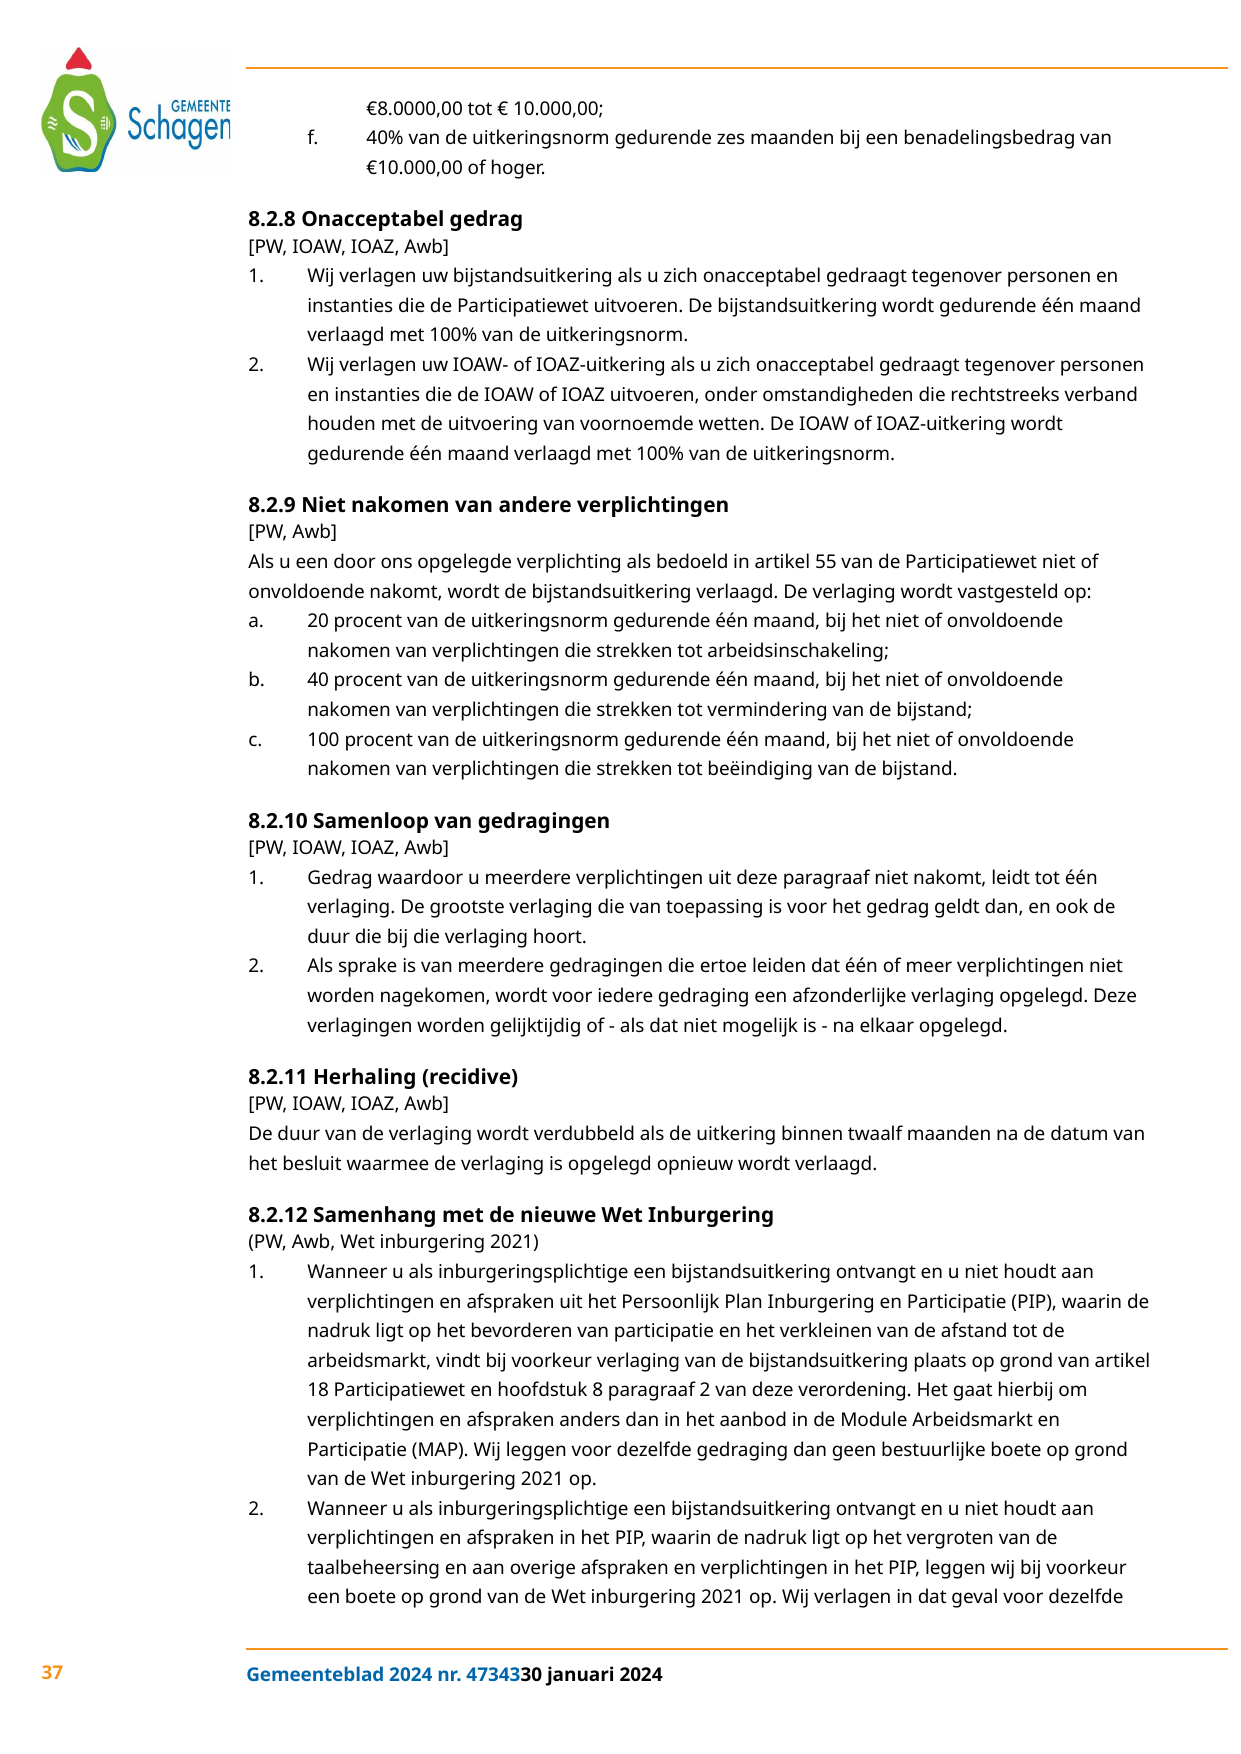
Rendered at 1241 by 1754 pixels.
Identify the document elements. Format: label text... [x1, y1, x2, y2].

text 8.2.12 Samenhang met de nieuwe Wet Inburgering [248, 1200, 1152, 1229]
text 8.2.10 Samenloop van gedragingen [248, 806, 1152, 834]
text 8.2.8 Onacceptabel gedrag [248, 204, 1152, 233]
list 40% van de uitkeringsnorm gedurende zes maanden bij een benadelingsbedrag van €10.000,00 of hoger. [307, 124, 1152, 180]
list 40 procent van de uitkeringsnorm gedurende één maand, bij het niet of onvoldoende nakomen van verplichtingen die strekken tot vermindering van de bijstand; [248, 667, 1152, 722]
list Als sprake is van meerdere gedragingen die ertoe leiden dat één of meer verplichtingen niet worden nagekomen, wordt voor iedere gedraging een afzonderlijke verlaging opgelegd. Deze verlagingen worden gelijktijdig of - als dat niet mogelijk is - na elkaar opgelegd. [248, 953, 1152, 1037]
text [PW, Awb] [248, 519, 1152, 544]
list 20 procent van de uitkeringsnorm gedurende één maand, bij het niet of onvoldoende nakomen van verplichtingen die strekken tot arbeidsinschakeling; [248, 607, 1152, 663]
text [PW, IOAW, IOAZ, Awb] [248, 1091, 1152, 1116]
list 100 procent van de uitkeringsnorm gedurende één maand, bij het niet of onvoldoende nakomen van verplichtingen die strekken tot beëindiging van de bijstand. [248, 726, 1152, 781]
list Wij verlagen uw bijstandsuitkering als u zich onacceptabel gedraagt tegenover personen en instanties die de Participatiewet uitvoeren. De bijstandsuitkering wordt gedurende één maand verlaagd met 100% van de uitkeringsnorm. [248, 262, 1152, 347]
picture [41, 47, 231, 172]
list Gedrag waardoor u meerdere verplichtingen uit deze paragraaf niet nakomt, leidt tot één verlaging. De grootste verlaging die van toepassing is voor het gedrag geldt dan, en ook de duur die bij die verlaging hoort. [248, 864, 1152, 949]
list Wanneer u als inburgeringsplichtige een bijstandsuitkering ontvangt en u niet houdt aan verplichtingen en afspraken uit het Persoonlijk Plan Inburgering en Participatie (PIP), waarin de nadruk ligt op het bevorderen van participatie en het verkleinen van de afstand tot de arbeidsmarkt, vindt bij voorkeur verlaging van de bijstandsuitkering plaats op grond van artikel 18 Participatiewet en hoofdstuk 8 paragraaf 2 van deze verordening. Het gaat hierbij om verplichtingen en afspraken anders dan in het aanbod in de Module Arbeidsmarkt en Participatie (MAP). Wij leggen voor dezelfde gedraging dan geen bestuurlijke boete op grond van de Wet inburgering 2021 op. [248, 1258, 1152, 1491]
list Wanneer u als inburgeringsplichtige een bijstandsuitkering ontvangt en u niet houdt aan verplichtingen en afspraken in het PIP, waarin de nadruk ligt op het vergroten van de taalbeheersing en aan overige afspraken en verplichtingen in het PIP, leggen wij bij voorkeur een boete op grond van de Wet inburgering 2021 op. Wij verlagen in dat geval voor dezelfde [248, 1495, 1152, 1609]
text 8.2.9 Niet nakomen van andere verplichtingen [248, 490, 1152, 519]
text Als u een door ons opgelegde verplichting als bedoeld in artikel 55 van de Participatiewet niet of onvoldoende nakomt, wordt de bijstandsuitkering verlaagd. De verlaging wordt vastgesteld op: [248, 548, 1152, 604]
list Wij verlagen uw IOAW- of IOAZ-uitkering als u zich onacceptabel gedraagt tegenover personen en instanties die de IOAW of IOAZ uitvoeren, onder omstandigheden die rechtstreeks verband houden met de uitvoering van voornoemde wetten. De IOAW of IOAZ-uitkering wordt gedurende één maand verlaagd met 100% van de uitkeringsnorm. [248, 351, 1152, 466]
list €8.0000,00 tot € 10.000,00; [307, 95, 1152, 121]
text (PW, Awb, Wet inburgering 2021) [248, 1229, 1152, 1254]
text [PW, IOAW, IOAZ, Awb] [248, 233, 1152, 258]
text [PW, IOAW, IOAZ, Awb] [248, 834, 1152, 860]
text 8.2.11 Herhaling (recidive) [248, 1062, 1152, 1091]
text De duur van de verlaging wordt verdubbeld als de uitkering binnen twaalf maanden na de datum van het besluit waarmee de verlaging is opgelegd opnieuw wordt verlaagd. [248, 1120, 1152, 1176]
